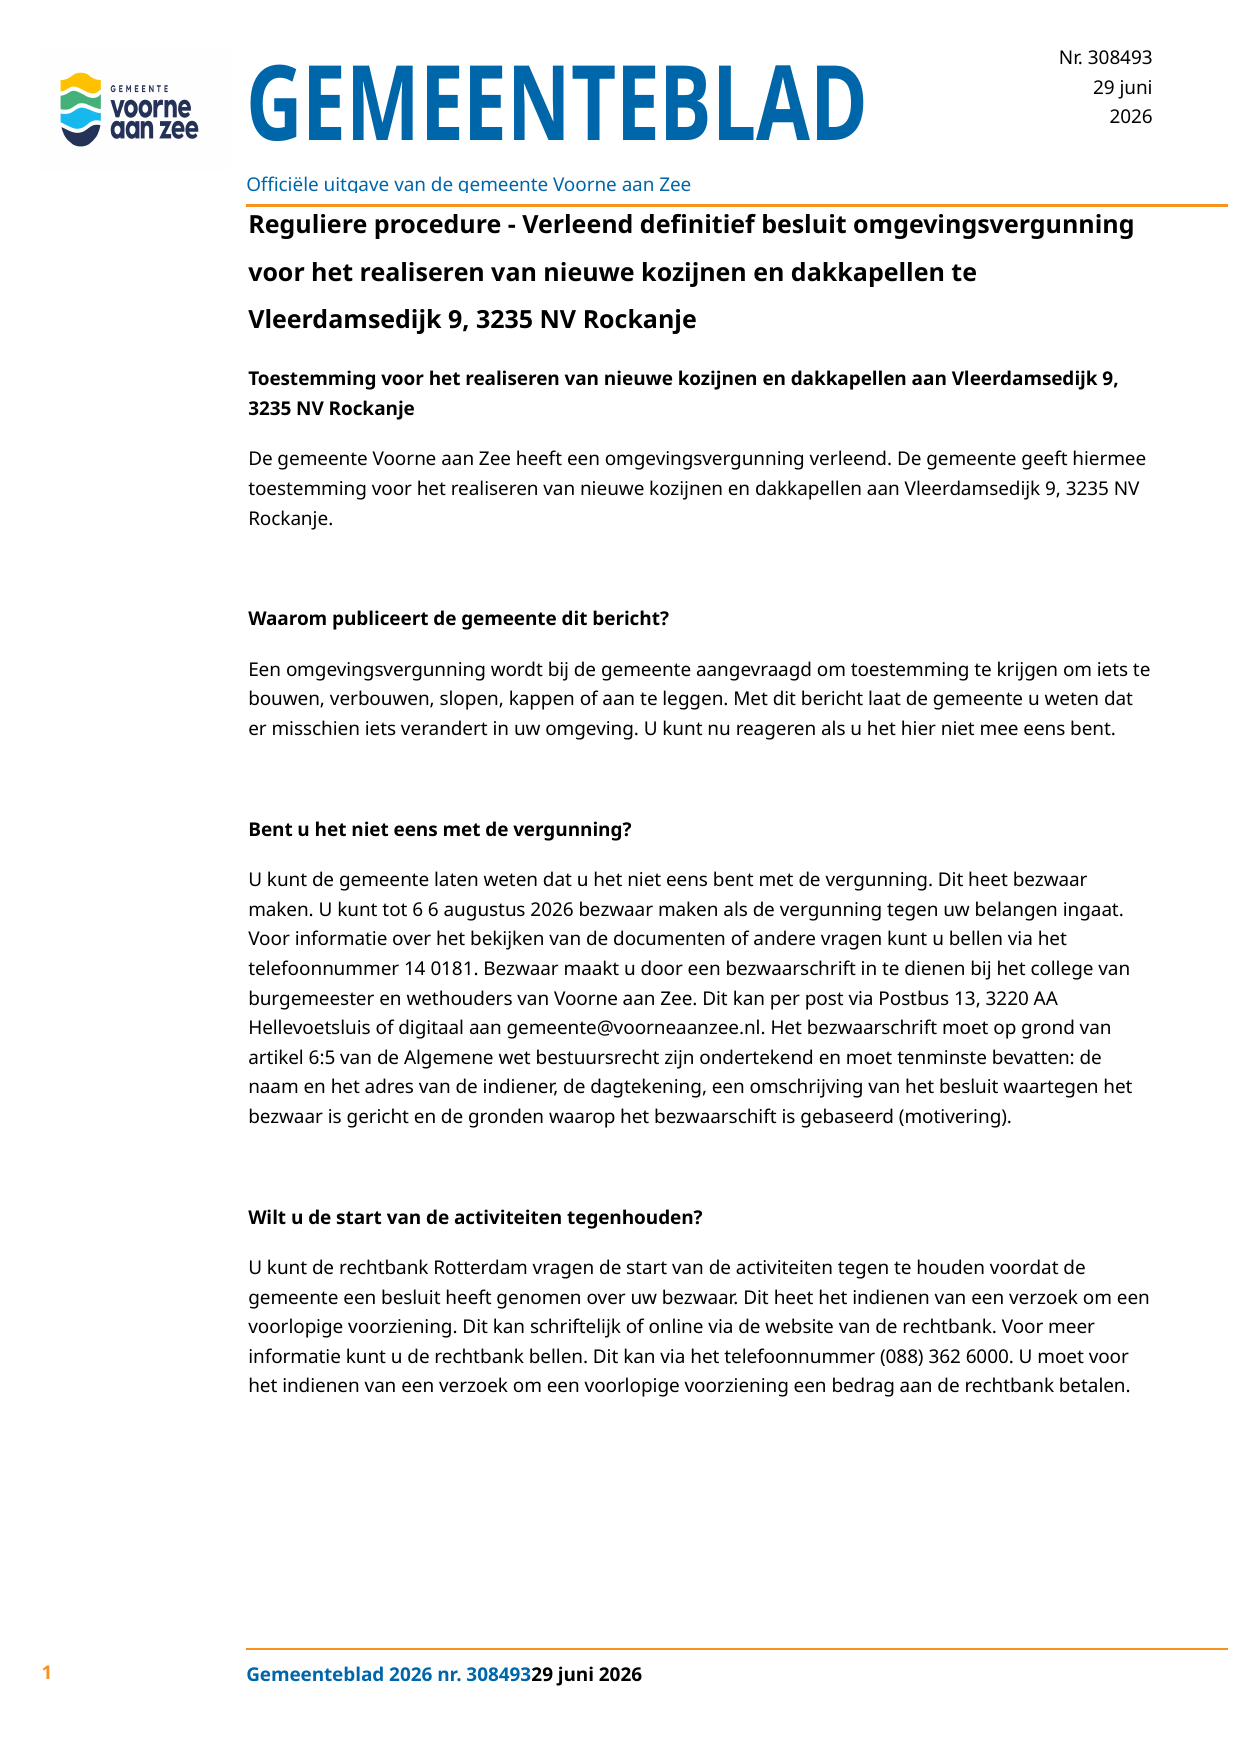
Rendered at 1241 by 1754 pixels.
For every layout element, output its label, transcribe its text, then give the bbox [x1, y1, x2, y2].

picture [41, 47, 231, 172]
text U kunt de rechtbank Rotterdam vragen de start van de activiteiten tegen te houden voordat de gemeente een besluit heeft genomen over uw bezwaar. Dit heet het indienen van een verzoek om een voorlopige voorziening. Dit kan schriftelijk of online via de website van de rechtbank. Voor meer informatie kunt u de rechtbank bellen. Dit kan via het telefoonnummer (088) 362 6000. U moet voor het indienen van een verzoek om een voorlopige voorziening een bedrag aan de rechtbank betalen. [248, 1254, 1152, 1398]
text Reguliere procedure - Verleend definitief besluit omgevingsvergunning voor het realiseren van nieuwe kozijnen en dakkapellen te Vleerdamsedijk 9, 3235 NV Rockanje [248, 207, 1152, 336]
text U kunt de gemeente laten weten dat u het niet eens bent met de vergunning. Dit heet bezwaar maken. U kunt tot 6 6 augustus 2026 bezwaar maken als de vergunning tegen uw belangen ingaat. Voor informatie over het bekijken van de documenten of andere vragen kunt u bellen via het telefoonnummer 14 0181. Bezwaar maakt u door een bezwaarschrift in te dienen bij het college van burgemeester en wethouders van Voorne aan Zee. Dit kan per post via Postbus 13, 3220 AA Hellevoetsluis of digitaal aan gemeente@voorneaanzee.nl. Het bezwaarschrift moet op grond van artikel 6:5 van de Algemene wet bestuursrecht zijn ondertekend en moet tenminste bevatten: de naam en het adres van de indiener, de dagtekening, een omschrijving van het besluit waartegen het bezwaar is gericht en de gronden waarop het bezwaarschift is gebaseerd (motivering). [248, 866, 1152, 1129]
text De gemeente Voorne aan Zee heeft een omgevingsvergunning verleend. De gemeente geeft hiermee toestemming voor het realiseren van nieuwe kozijnen en dakkapellen aan Vleerdamsedijk 9, 3235 NV Rockanje. [248, 446, 1152, 530]
text Bent u het niet eens met de vergunning? [248, 816, 1152, 842]
text Waarom publiceert de gemeente dit bericht? [248, 606, 1152, 631]
text Toestemming voor het realiseren van nieuwe kozijnen en dakkapellen aan Vleerdamsedijk 9, 3235 NV Rockanje [248, 366, 1152, 421]
text Een omgevingsvergunning wordt bij de gemeente aangevraagd om toestemming te krijgen om iets te bouwen, verbouwen, slopen, kappen of aan te leggen. Met dit bericht laat de gemeente u weten dat er misschien iets verandert in uw omgeving. U kunt nu reageren als u het hier niet mee eens bent. [248, 656, 1152, 741]
text Wilt u de start van de activiteiten tegenhouden? [248, 1204, 1152, 1229]
